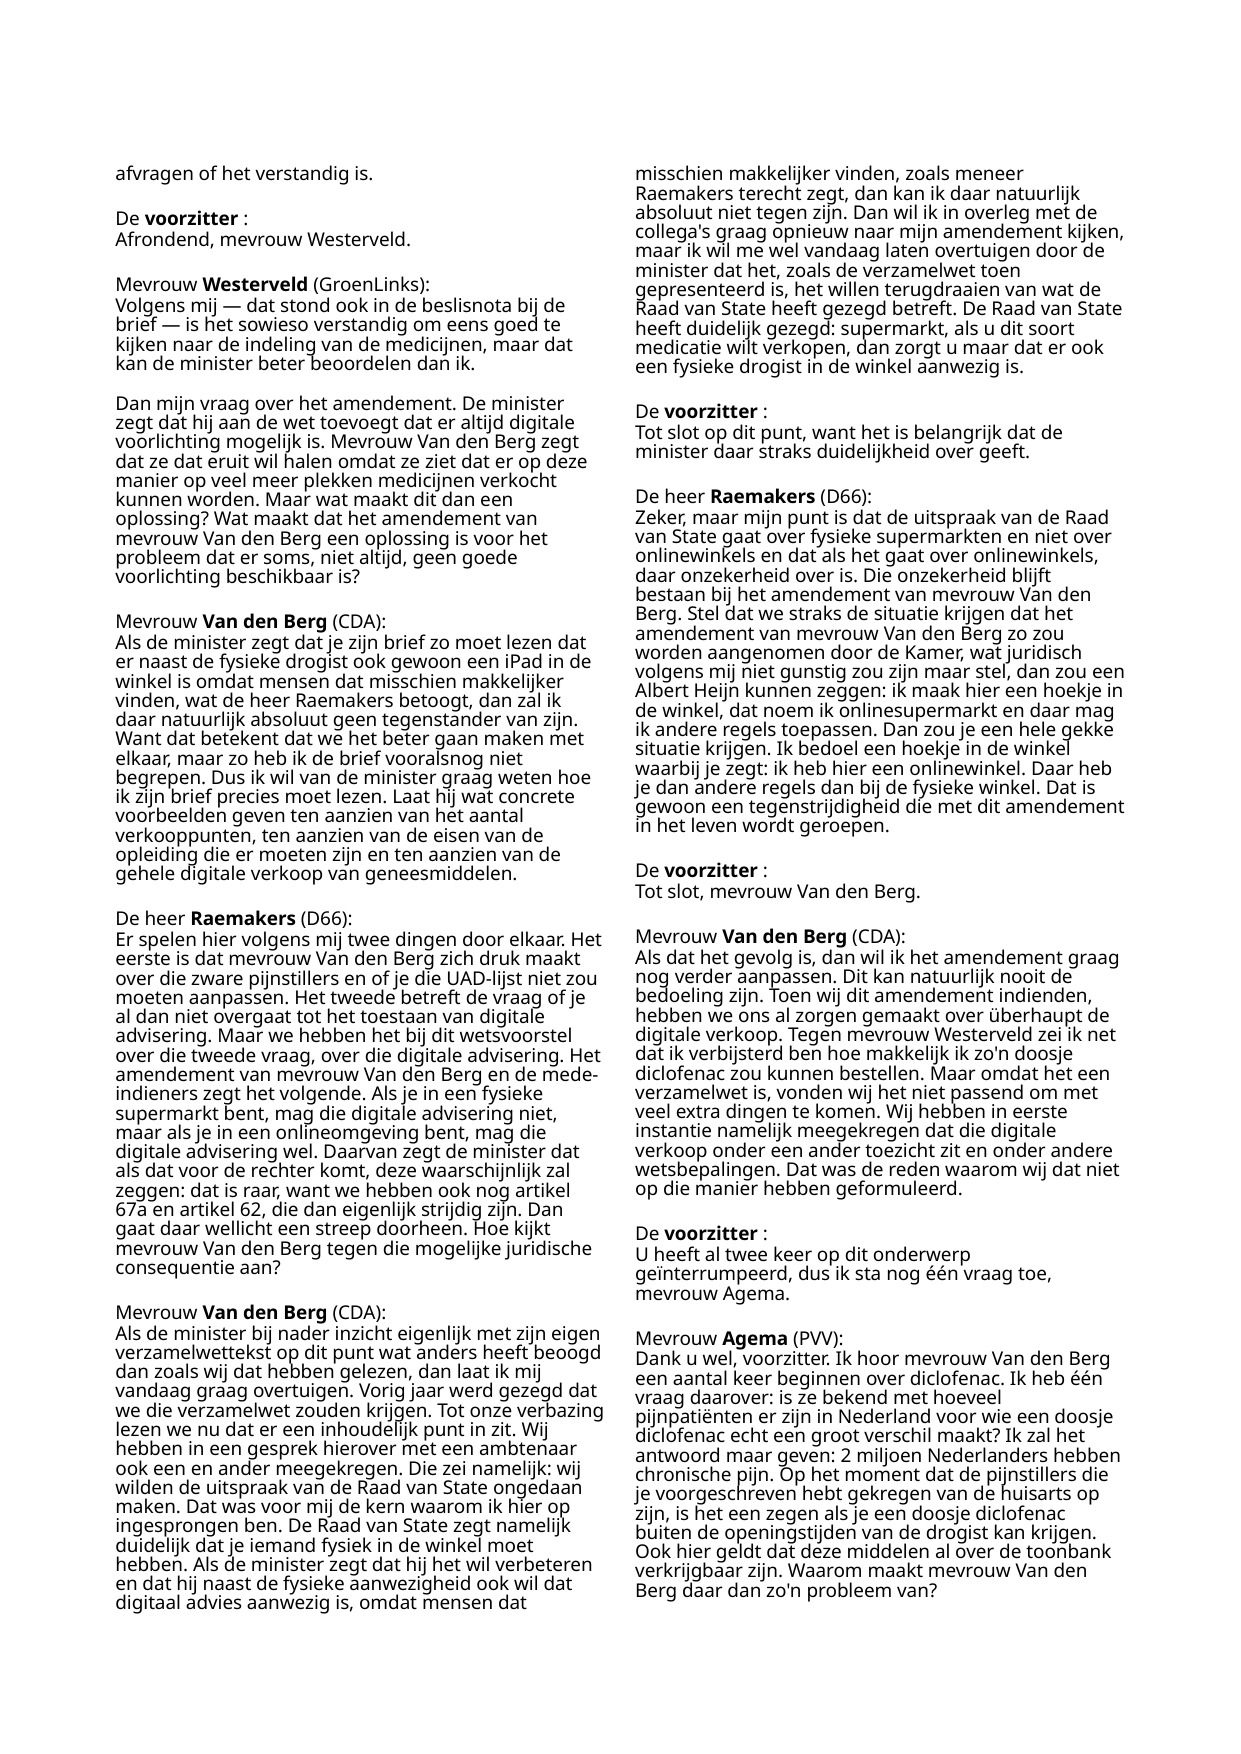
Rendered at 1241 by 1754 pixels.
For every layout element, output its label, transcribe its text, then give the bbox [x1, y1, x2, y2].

text Volgens mij — dat stond ook in de beslisnota bij de brief — is het sowieso verstandig om eens goed te kijken naar de indeling van de medicijnen, maar dat kan de minister beter beoordelen dan ik. [115, 297, 605, 374]
text afvragen of het verstandig is. [115, 165, 605, 184]
text Dank u wel, voorzitter. Ik hoor mevrouw Van den Berg een aantal keer beginnen over diclofenac. Ik heb één vraag daarover: is ze bekend met hoeveel pijnpatiënten er zijn in Nederland voor wie een doosje diclofenac echt een groot verschil maakt? Ik zal het antwoord maar geven: 2 miljoen Nederlanders hebben chronische pijn. Op het moment dat de pijnstillers die je voorgeschreven hebt gekregen van de huisarts op zijn, is het een zegen als je een doosje diclofenac buiten de openingstijden van de drogist kan krijgen. Ook hier geldt dat deze middelen al over de toonbank verkrijgbaar zijn. Waarom maakt mevrouw Van den Berg daar dan zo'n probleem van? [635, 1350, 1125, 1601]
text De voorzitter : [635, 1220, 1125, 1246]
text De heer Raemakers (D66): [115, 905, 605, 931]
text Mevrouw Van den Berg (CDA): [115, 1299, 605, 1324]
text Mevrouw Westerveld (GroenLinks): [115, 271, 605, 297]
text Tot slot op dit punt, want het is belangrijk dat de minister daar straks duidelijkheid over geeft. [635, 424, 1125, 462]
text Mevrouw Van den Berg (CDA): [635, 923, 1125, 949]
text Zeker, maar mijn punt is dat de uitspraak van de Raad van State gaat over fysieke supermarkten en niet over onlinewinkels en dat als het gaat over onlinewinkels, daar onzekerheid over is. Die onzekerheid blijft bestaan bij het amendement van mevrouw Van den Berg. Stel dat we straks de situatie krijgen dat het amendement van mevrouw Van den Berg zo zou worden aangenomen door de Kamer, wat juridisch volgens mij niet gunstig zou zijn maar stel, dan zou een Albert Heijn kunnen zeggen: ik maak hier een hoekje in de winkel, dat noem ik onlinesupermarkt en daar mag ik andere regels toepassen. Dan zou je een hele gekke situatie krijgen. Ik bedoel een hoekje in de winkel waarbij je zegt: ik heb hier een onlinewinkel. Daar heb je dan andere regels dan bij de fysieke winkel. Dat is gewoon een tegenstrijdigheid die met dit amendement in het leven wordt geroepen. [635, 509, 1125, 837]
text Afrondend, mevrouw Westerveld. [115, 231, 605, 250]
text Als de minister bij nader inzicht eigenlijk met zijn eigen verzamelwettekst op dit punt wat anders heeft beoogd dan zoals wij dat hebben gelezen, dan laat ik mij vandaag graag overtuigen. Vorig jaar werd gezegd dat we die verzamelwet zouden krijgen. Tot onze verbazing lezen we nu dat er een inhoudelijk punt in zit. Wij hebben in een gesprek hierover met een ambtenaar ook een en ander meegekregen. Die zei namelijk: wij wilden de uitspraak van de Raad van State ongedaan maken. Dat was voor mij de kern waarom ik hier op ingesprongen ben. De Raad van State zegt namelijk duidelijk dat je iemand fysiek in de winkel moet hebben. Als de minister zegt dat hij het wil verbeteren en dat hij naast de fysieke aanwezigheid ook wil dat digitaal advies aanwezig is, omdat mensen dat [115, 1324, 605, 1614]
text De heer Raemakers (D66): [635, 483, 1125, 509]
text De voorzitter : [635, 857, 1125, 883]
text U heeft al twee keer op dit onderwerp geïnterrumpeerd, dus ik sta nog één vraag toe, mevrouw Agema. [635, 1246, 1125, 1304]
text De voorzitter : [635, 398, 1125, 424]
text Mevrouw Van den Berg (CDA): [115, 608, 605, 634]
text Mevrouw Agema (PVV): [635, 1325, 1125, 1350]
text Tot slot, mevrouw Van den Berg. [635, 883, 1125, 902]
text Dan mijn vraag over het amendement. De minister zegt dat hij aan de wet toevoegt dat er altijd digitale voorlichting mogelijk is. Mevrouw Van den Berg zegt dat ze dat eruit wil halen omdat ze ziet dat er op deze manier op veel meer plekken medicijnen verkocht kunnen worden. Maar wat maakt dit dan een oplossing? Wat maakt dat het amendement van mevrouw Van den Berg een oplossing is voor het probleem dat er soms, niet altijd, geen goede voorlichting beschikbaar is? [115, 395, 605, 587]
text Er spelen hier volgens mij twee dingen door elkaar. Het eerste is dat mevrouw Van den Berg zich druk maakt over die zware pijnstillers en of je die UAD-lijst niet zou moeten aanpassen. Het tweede betreft de vraag of je al dan niet overgaat tot het toestaan van digitale advisering. Maar we hebben het bij dit wetsvoorstel over die tweede vraag, over die digitale advisering. Het amendement van mevrouw Van den Berg en de mede-indieners zegt het volgende. Als je in een fysieke supermarkt bent, mag die digitale advisering niet, maar als je in een onlineomgeving bent, mag die digitale advisering wel. Daarvan zegt de minister dat als dat voor de rechter komt, deze waarschijnlijk zal zeggen: dat is raar, want we hebben ook nog artikel 67a en artikel 62, die dan eigenlijk strijdig zijn. Dan gaat daar wellicht een streep doorheen. Hoe kijkt mevrouw Van den Berg tegen die mogelijke juridische consequentie aan? [115, 931, 605, 1278]
text misschien makkelijker vinden, zoals meneer Raemakers terecht zegt, dan kan ik daar natuurlijk absoluut niet tegen zijn. Dan wil ik in overleg met de collega's graag opnieuw naar mijn amendement kijken, maar ik wil me wel vandaag laten overtuigen door de minister dat het, zoals de verzamelwet toen gepresenteerd is, het willen terugdraaien van wat de Raad van State heeft gezegd betreft. De Raad van State heeft duidelijk gezegd: supermarkt, als u dit soort medicatie wilt verkopen, dan zorgt u maar dat er ook een fysieke drogist in de winkel aanwezig is. [635, 165, 1125, 377]
text De voorzitter : [115, 205, 605, 231]
text Als dat het gevolg is, dan wil ik het amendement graag nog verder aanpassen. Dit kan natuurlijk nooit de bedoeling zijn. Toen wij dit amendement indienden, hebben we ons al zorgen gemaakt over überhaupt de digitale verkoop. Tegen mevrouw Westerveld zei ik net dat ik verbijsterd ben hoe makkelijk ik zo'n doosje diclofenac zou kunnen bestellen. Maar omdat het een verzamelwet is, vonden wij het niet passend om met veel extra dingen te komen. Wij hebben in eerste instantie namelijk meegekregen dat die digitale verkoop onder een ander toezicht zit en onder andere wetsbepalingen. Dat was de reden waarom wij dat niet op die manier hebben geformuleerd. [635, 949, 1125, 1199]
text Als de minister zegt dat je zijn brief zo moet lezen dat er naast de fysieke drogist ook gewoon een iPad in de winkel is omdat mensen dat misschien makkelijker vinden, wat de heer Raemakers betoogt, dan zal ik daar natuurlijk absoluut geen tegenstander van zijn. Want dat betekent dat we het beter gaan maken met elkaar, maar zo heb ik de brief vooralsnog niet begrepen. Dus ik wil van de minister graag weten hoe ik zijn brief precies moet lezen. Laat hij wat concrete voorbeelden geven ten aanzien van het aantal verkooppunten, ten aanzien van de eisen van de opleiding die er moeten zijn en ten aanzien van de gehele digitale verkoop van geneesmiddelen. [115, 634, 605, 884]
